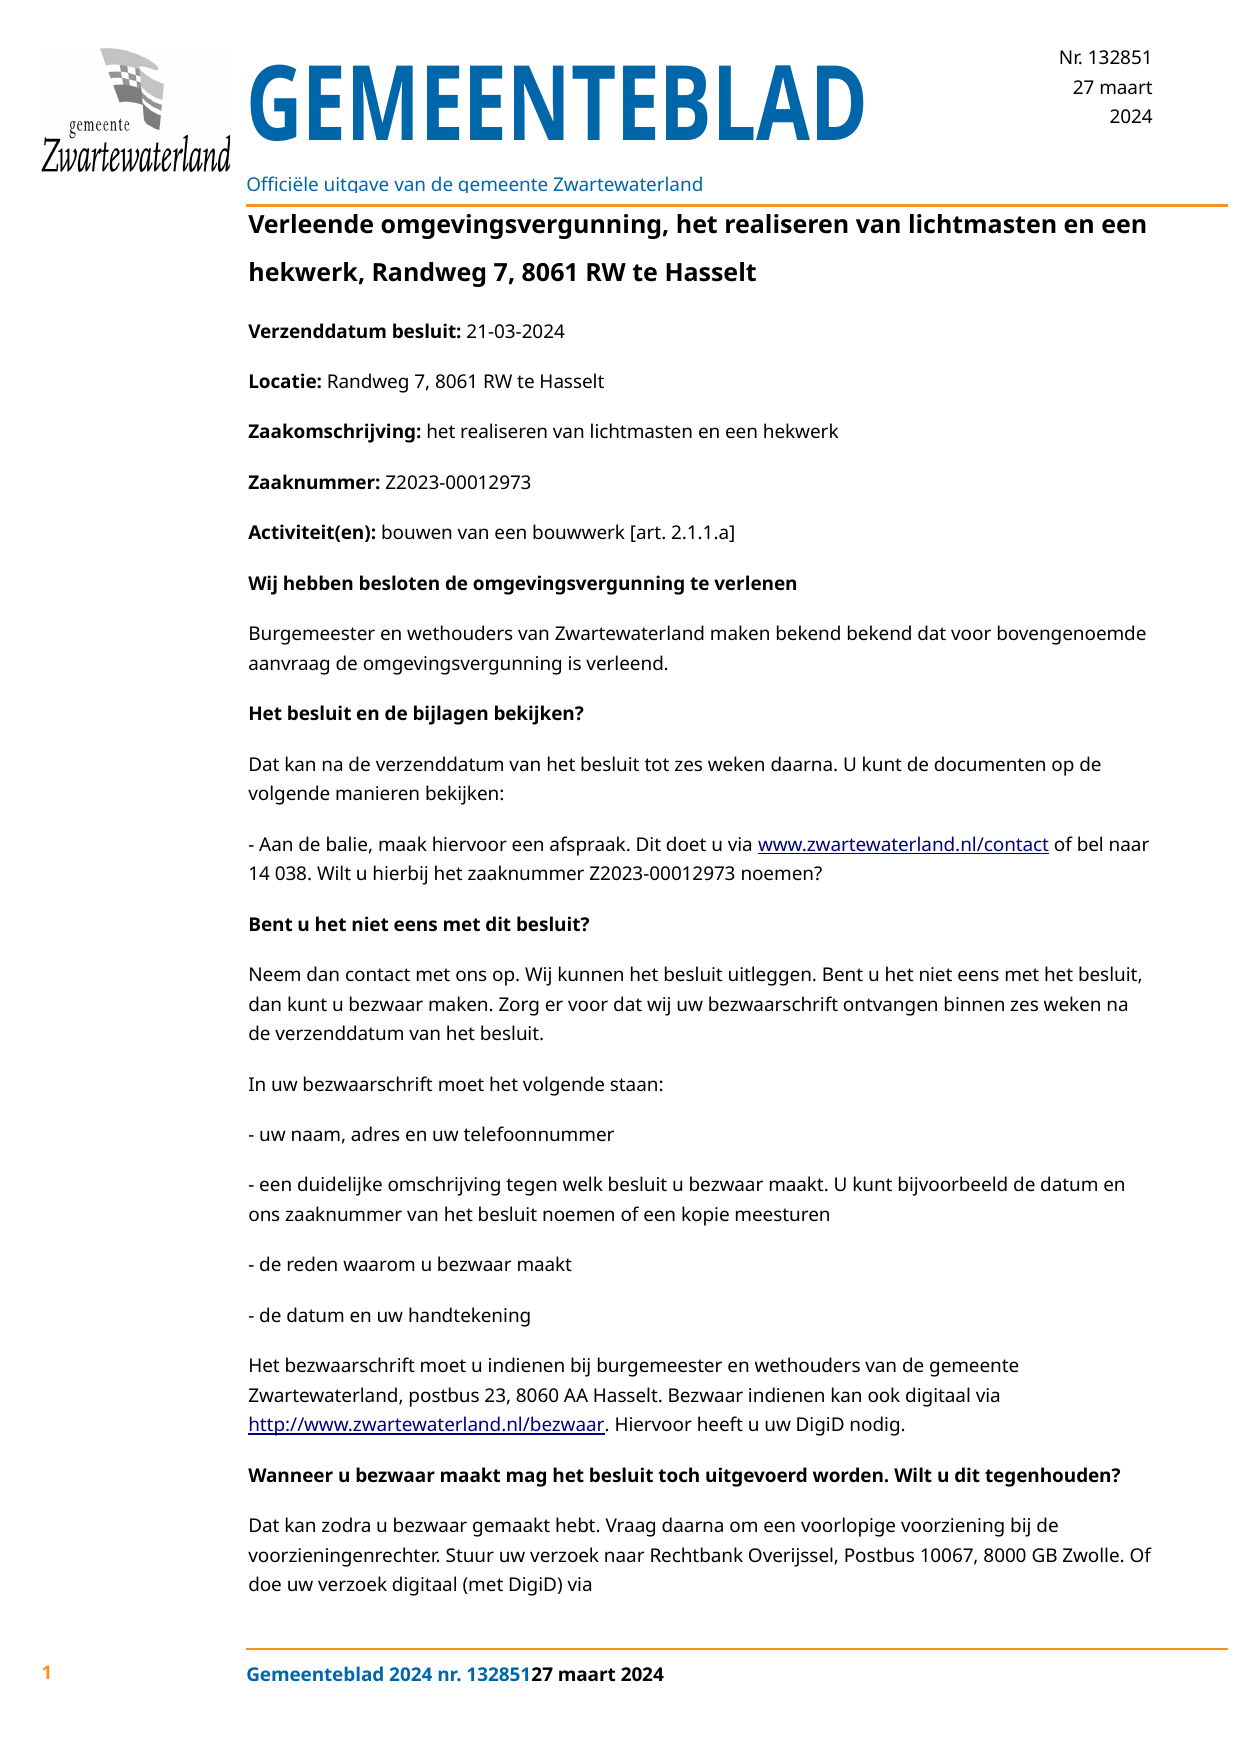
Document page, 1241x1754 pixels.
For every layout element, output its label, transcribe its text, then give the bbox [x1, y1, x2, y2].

text Wanneer u bezwaar maakt mag het besluit toch uitgevoerd worden. Wilt u dit tegenhouden? [248, 1462, 1152, 1488]
text Verzenddatum besluit: 21-03-2024 [248, 318, 1152, 344]
text - de datum en uw handtekening [248, 1302, 1152, 1328]
text Burgemeester en wethouders van Zwartewaterland maken bekend bekend dat voor bovengenoemde aanvraag de omgevingsvergunning is verleend. [248, 620, 1152, 676]
text Verleende omgevingsvergunning, het realiseren van lichtmasten en een hekwerk, Randweg 7, 8061 RW te Hasselt [248, 207, 1152, 288]
text - Aan de balie, maak hiervoor een afspraak. Dit doet u via www.zwartewaterland.nl/contact of bel naar 14 038. Wilt u hierbij het zaaknummer Z2023-00012973 noemen? [248, 831, 1152, 886]
picture [41, 47, 231, 172]
text Dat kan na de verzenddatum van het besluit tot zes weken daarna. U kunt de documenten op de volgende manieren bekijken: [248, 751, 1152, 806]
text Neem dan contact met ons op. Wij kunnen het besluit uitleggen. Bent u het niet eens met het besluit, dan kunt u bezwaar maken. Zorg er voor dat wij uw bezwaarschrift ontvangen binnen zes weken na de verzenddatum van het besluit. [248, 961, 1152, 1046]
text - uw naam, adres en uw telefoonnummer [248, 1121, 1152, 1147]
text - de reden waarom u bezwaar maakt [248, 1252, 1152, 1277]
text Activiteit(en): bouwen van een bouwwerk [art. 2.1.1.a] [248, 519, 1152, 545]
text Zaaknummer: Z2023-00012973 [248, 469, 1152, 495]
text Het besluit en de bijlagen bekijken? [248, 700, 1152, 726]
text Zaakomschrijving: het realiseren van lichtmasten en een hekwerk [248, 419, 1152, 444]
text Het bezwaarschrift moet u indienen bij burgemeester en wethouders van de gemeente Zwartewaterland, postbus 23, 8060 AA Hasselt. Bezwaar indienen kan ook digitaal via http://www.zwartewaterland.nl/bezwaar. Hiervoor heeft u uw DigiD nodig. [248, 1352, 1152, 1437]
text In uw bezwaarschrift moet het volgende staan: [248, 1071, 1152, 1097]
text Wij hebben besloten de omgevingsvergunning te verlenen [248, 570, 1152, 596]
text Bent u het niet eens met dit besluit? [248, 911, 1152, 937]
text Locatie: Randweg 7, 8061 RW te Hasselt [248, 368, 1152, 394]
text - een duidelijke omschrijving tegen welk besluit u bezwaar maakt. U kunt bijvoorbeeld de datum en ons zaaknummer van het besluit noemen of een kopie meesturen [248, 1172, 1152, 1227]
text Dat kan zodra u bezwaar gemaakt hebt. Vraag daarna om een voorlopige voorziening bij de voorzieningenrechter. Stuur uw verzoek naar Rechtbank Overijssel, Postbus 10067, 8000 GB Zwolle. Of doe uw verzoek digitaal (met DigiD) via [248, 1512, 1152, 1597]
